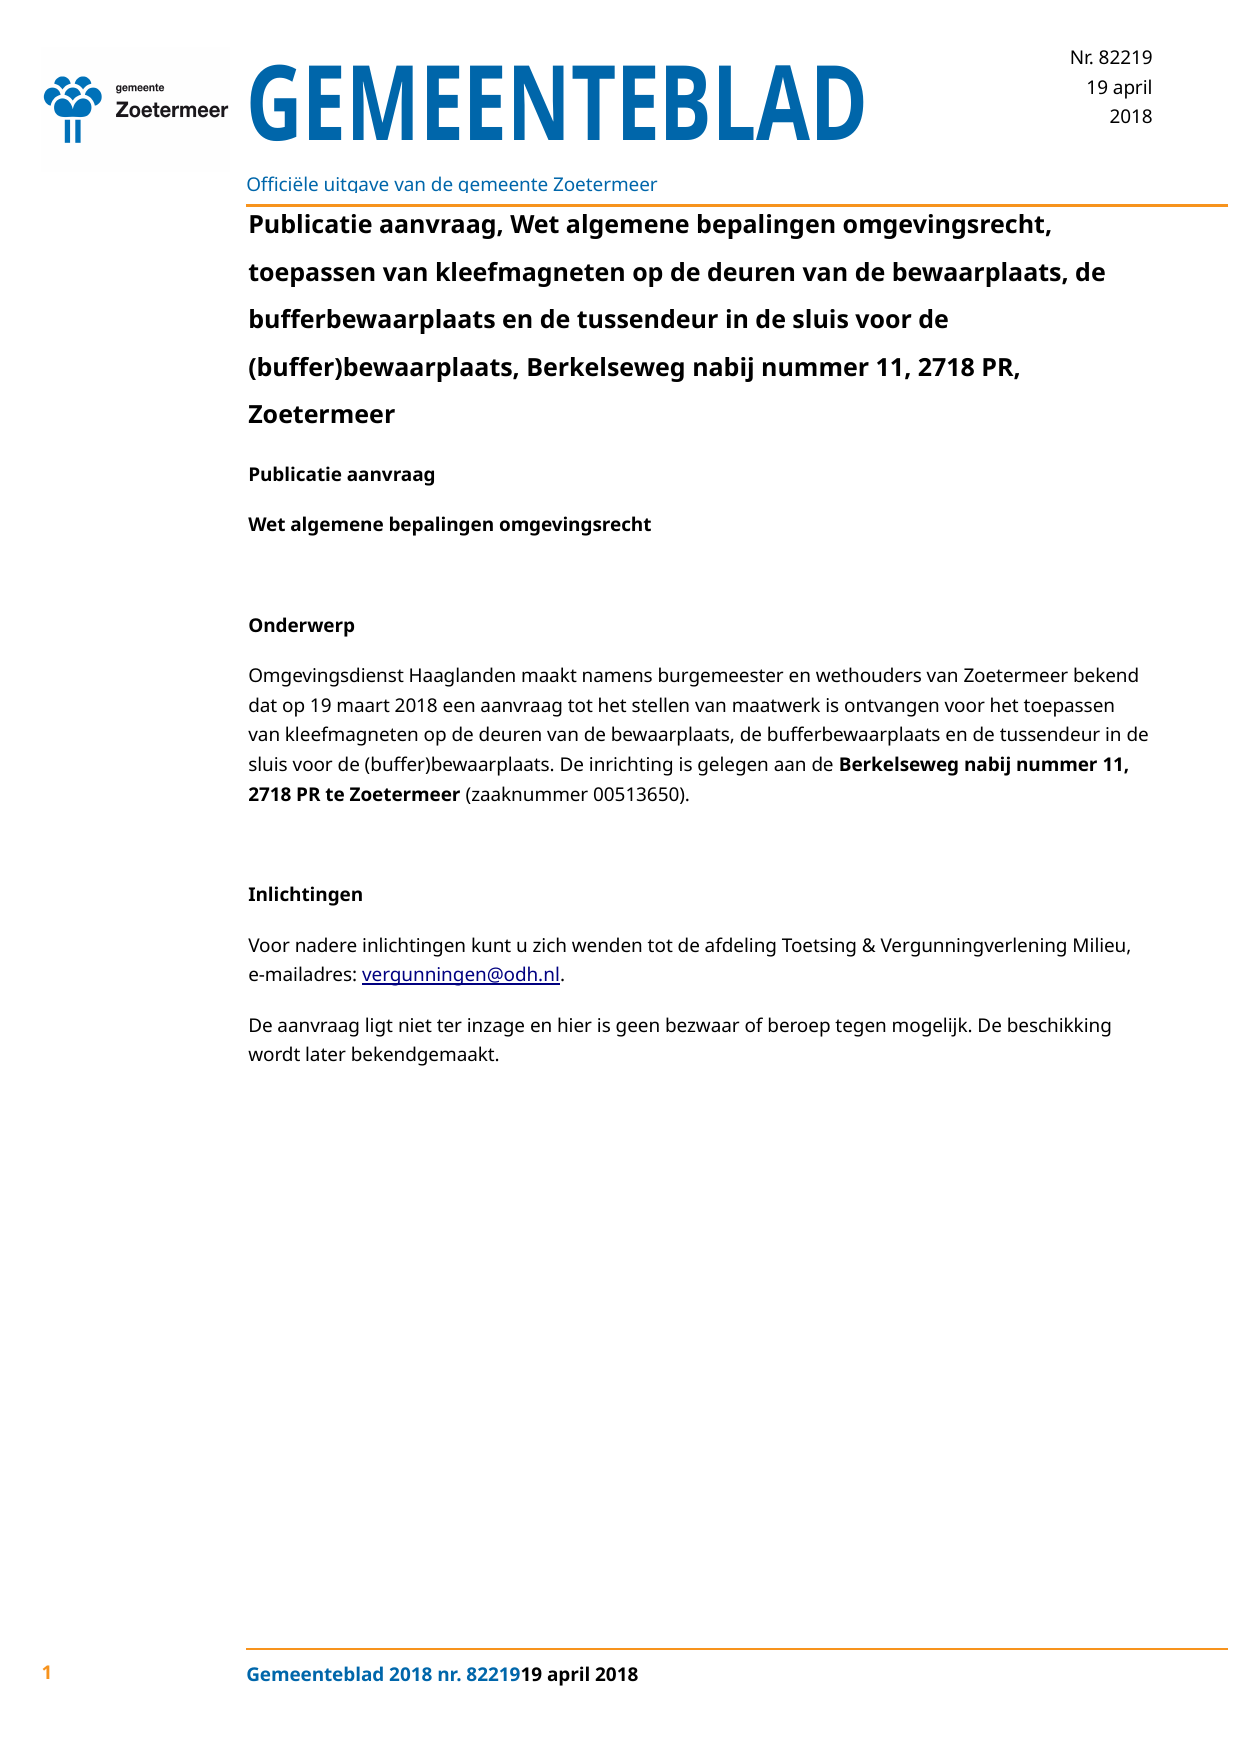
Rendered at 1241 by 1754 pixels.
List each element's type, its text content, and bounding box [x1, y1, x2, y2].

text Inlichtingen [248, 882, 1152, 907]
text Wet algemene bepalingen omgevingsrecht [248, 511, 1152, 537]
text Omgevingsdienst Haaglanden maakt namens burgemeester en wethouders van Zoetermeer bekend dat op 19 maart 2018 een aanvraag tot het stellen van maatwerk is ontvangen voor het toepassen van kleefmagneten op de deuren van de bewaarplaats, de bufferbewaarplaats en de tussendeur in de sluis voor de (buffer)bewaarplaats. De inrichting is gelegen aan de Berkelseweg nabij nummer 11, 2718 PR te Zoetermeer (zaaknummer 00513650). [248, 662, 1152, 806]
text Publicatie aanvraag, Wet algemene bepalingen omgevingsrecht, toepassen van kleefmagneten op de deuren van de bewaarplaats, de bufferbewaarplaats en de tussendeur in de sluis voor de (buffer)bewaarplaats, Berkelseweg nabij nummer 11, 2718 PR, Zoetermeer [248, 207, 1152, 431]
text Voor nadere inlichtingen kunt u zich wenden tot de afdeling Toetsing & Vergunningverlening Milieu, e-mailadres: vergunningen@odh.nl. [248, 932, 1152, 987]
text Publicatie aanvraag [248, 461, 1152, 486]
text Onderwerp [248, 612, 1152, 638]
picture [41, 47, 231, 172]
text De aanvraag ligt niet ter inzage en hier is geen bezwaar of beroep tegen mogelijk. De beschikking wordt later bekendgemaakt. [248, 1012, 1152, 1067]
